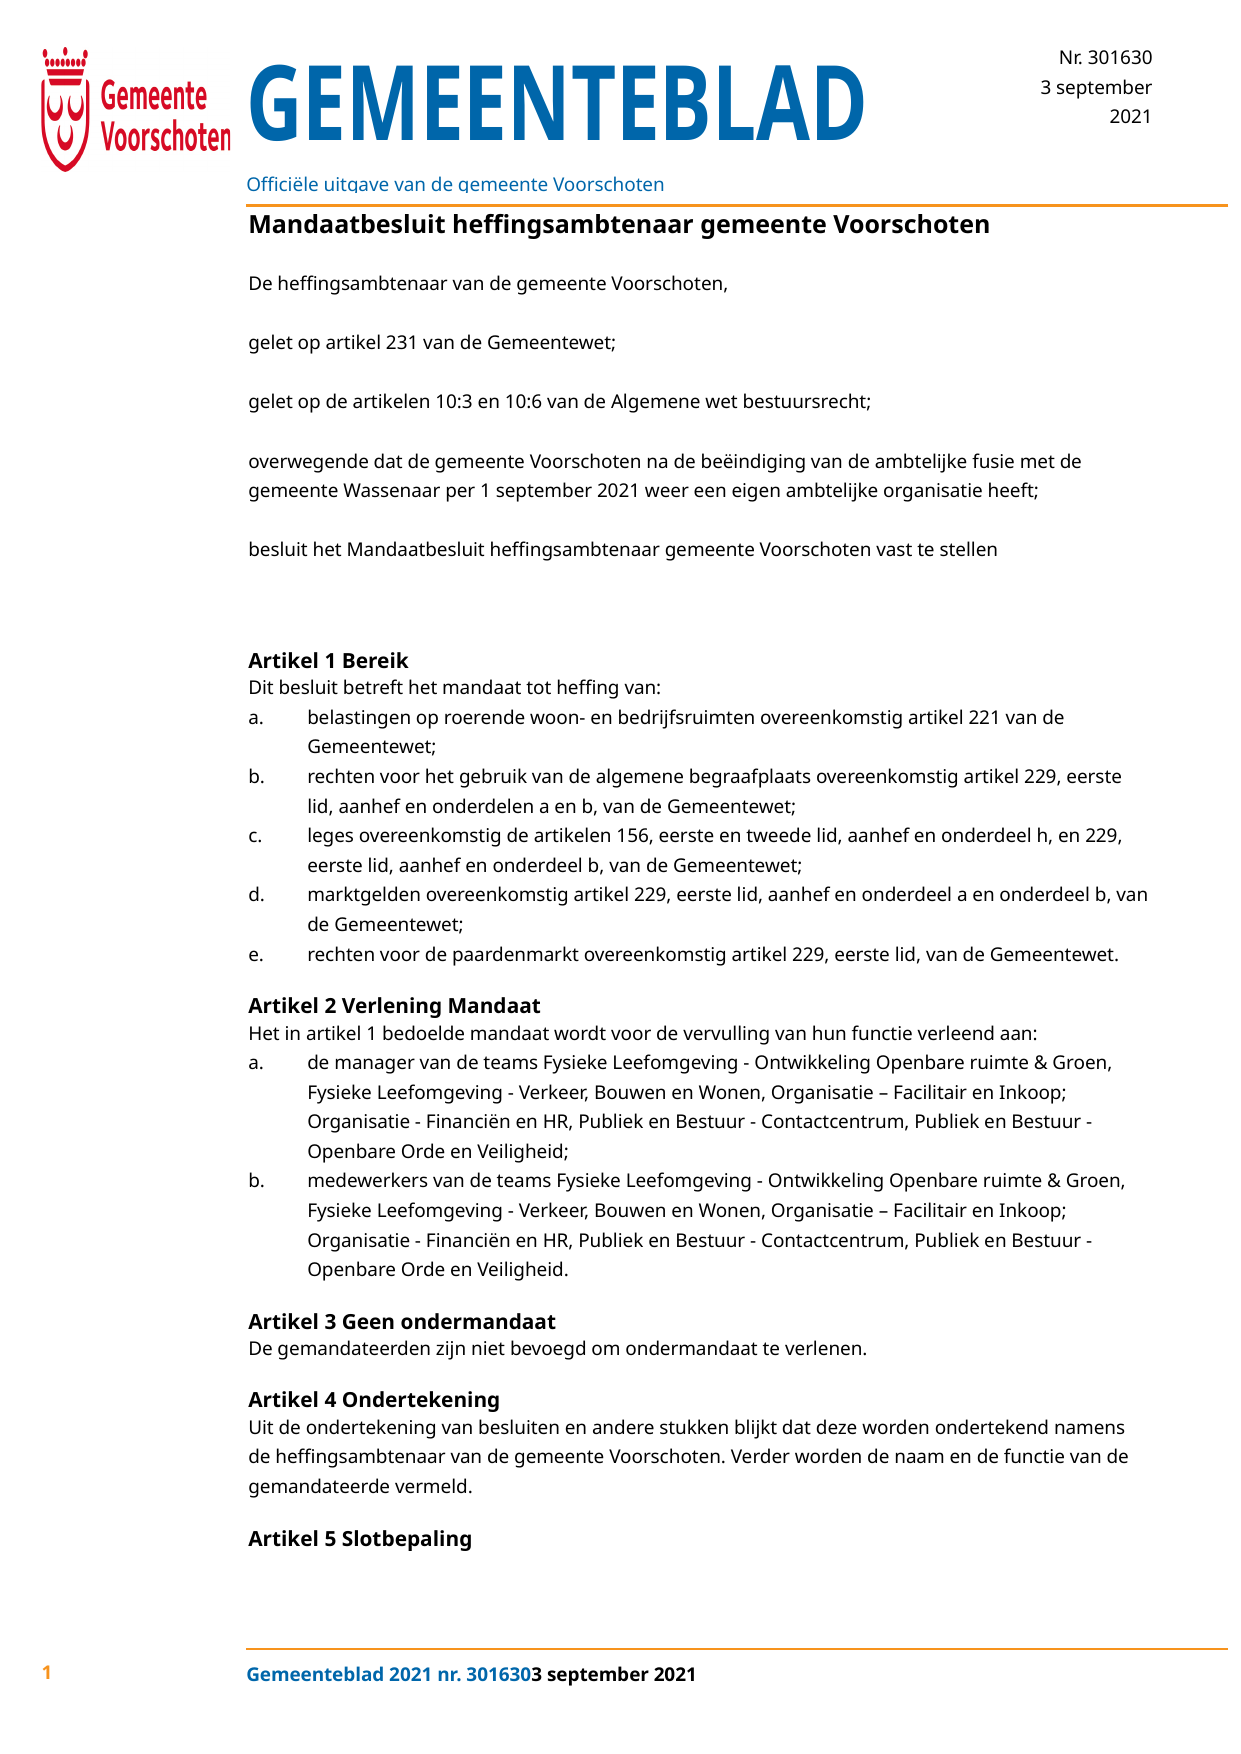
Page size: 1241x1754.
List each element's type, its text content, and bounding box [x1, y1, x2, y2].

list belastingen op roerende woon- en bedrijfsruimten overeenkomstig artikel 221 van de Gemeentewet; [248, 704, 1152, 759]
list de manager van de teams Fysieke Leefomgeving - Ontwikkeling Openbare ruimte & Groen, Fysieke Leefomgeving - Verkeer, Bouwen en Wonen, Organisatie – Facilitair en Inkoop; Organisatie - Financiën en HR, Publiek en Bestuur - Contactcentrum, Publiek en Bestuur - Openbare Orde en Veiligheid; [248, 1049, 1152, 1164]
text Het in artikel 1 bedoelde mandaat wordt voor de vervulling van hun functie verleend aan: [248, 1020, 1152, 1045]
text Artikel 4 Ondertekening [248, 1386, 1152, 1414]
list rechten voor de paardenmarkt overeenkomstig artikel 229, eerste lid, van de Gemeentewet. [248, 941, 1152, 967]
text besluit het Mandaatbesluit heffingsambtenaar gemeente Voorschoten vast te stellen [248, 537, 1152, 562]
text De heffingsambtenaar van de gemeente Voorschoten, [248, 270, 1152, 296]
list medewerkers van de teams Fysieke Leefomgeving - Ontwikkeling Openbare ruimte & Groen, Fysieke Leefomgeving - Verkeer, Bouwen en Wonen, Organisatie – Facilitair en Inkoop; Organisatie - Financiën en HR, Publiek en Bestuur - Contactcentrum, Publiek en Bestuur - Openbare Orde en Veiligheid. [248, 1168, 1152, 1282]
text Artikel 5 Slotbepaling [248, 1524, 1152, 1552]
text Dit besluit betreft het mandaat tot heffing van: [248, 674, 1152, 700]
text Artikel 3 Geen ondermandaat [248, 1307, 1152, 1335]
text Uit de ondertekening van besluiten en andere stukken blijkt dat deze worden ondertekend namens de heffingsambtenaar van de gemeente Voorschoten. Verder worden de naam en de functie van de gemandateerde vermeld. [248, 1414, 1152, 1499]
picture [41, 47, 231, 172]
text Artikel 1 Bereik [248, 646, 1152, 674]
text Artikel 2 Verlening Mandaat [248, 991, 1152, 1020]
list leges overeenkomstig de artikelen 156, eerste en tweede lid, aanhef en onderdeel h, en 229, eerste lid, aanhef en onderdeel b, van de Gemeentewet; [248, 822, 1152, 878]
list rechten voor het gebruik van de algemene begraafplaats overeenkomstig artikel 229, eerste lid, aanhef en onderdelen a en b, van de Gemeentewet; [248, 763, 1152, 819]
text De gemandateerden zijn niet bevoegd om ondermandaat te verlenen. [248, 1335, 1152, 1361]
list marktgelden overeenkomstig artikel 229, eerste lid, aanhef en onderdeel a en onderdeel b, van de Gemeentewet; [248, 882, 1152, 937]
text Mandaatbesluit heffingsambtenaar gemeente Voorschoten [248, 207, 1152, 241]
text gelet op artikel 231 van de Gemeentewet; [248, 329, 1152, 355]
text gelet op de artikelen 10:3 en 10:6 van de Algemene wet bestuursrecht; [248, 389, 1152, 414]
text overwegende dat de gemeente Voorschoten na de beëindiging van de ambtelijke fusie met de gemeente Wassenaar per 1 september 2021 weer een eigen ambtelijke organisatie heeft; [248, 448, 1152, 503]
